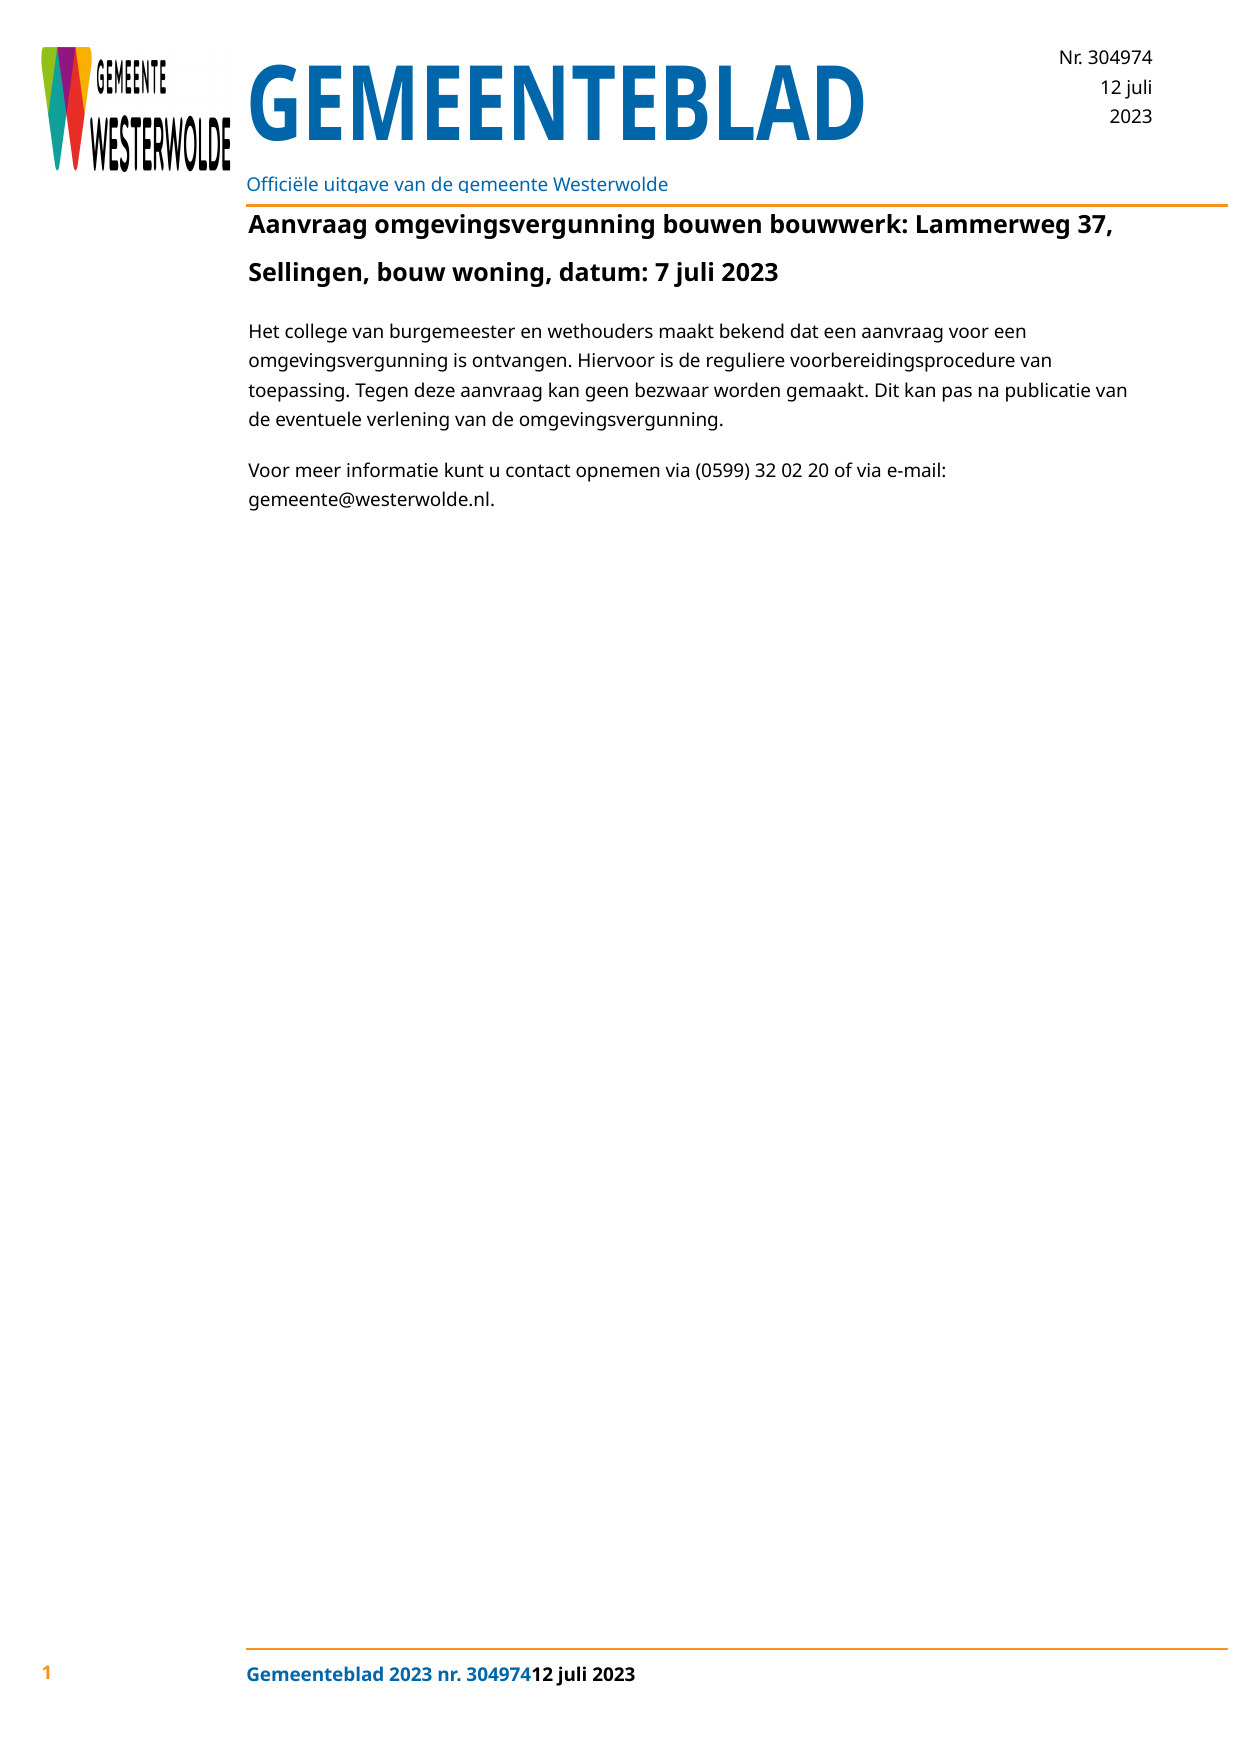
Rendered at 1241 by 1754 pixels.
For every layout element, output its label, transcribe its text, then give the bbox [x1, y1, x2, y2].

text Voor meer informatie kunt u contact opnemen via (0599) 32 02 20 of via e-mail: gemeente@westerwolde.nl. [248, 457, 1152, 512]
picture [41, 47, 231, 172]
text Aanvraag omgevingsvergunning bouwen bouwwerk: Lammerweg 37, Sellingen, bouw woning, datum: 7 juli 2023 [248, 207, 1152, 288]
text Het college van burgemeester en wethouders maakt bekend dat een aanvraag voor een omgevingsvergunning is ontvangen. Hiervoor is de reguliere voorbereidingsprocedure van toepassing. Tegen deze aanvraag kan geen bezwaar worden gemaakt. Dit kan pas na publicatie van de eventuele verlening van de omgevingsvergunning. [248, 318, 1152, 432]
